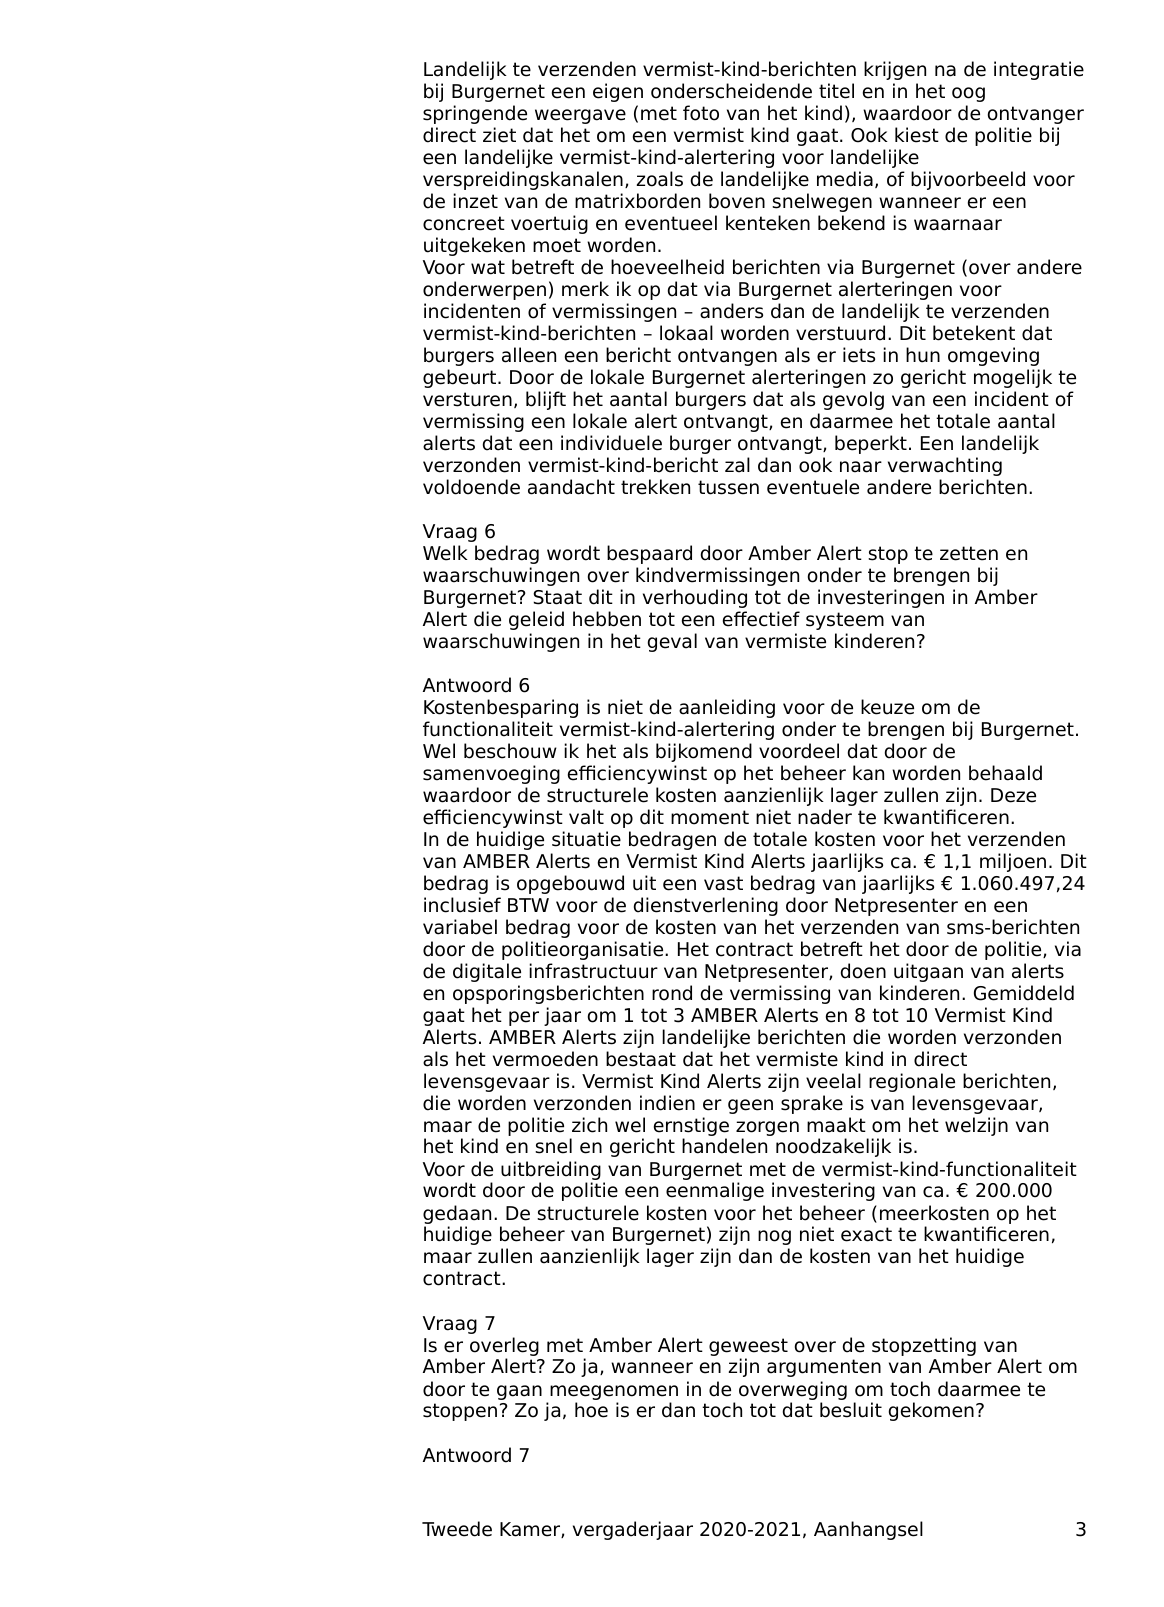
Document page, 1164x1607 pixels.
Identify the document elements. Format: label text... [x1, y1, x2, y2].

text In de huidige situatie bedragen de totale kosten voor het verzenden van AMBER Alerts en Vermist Kind Alerts jaarlijks ca. € 1,1 miljoen. Dit bedrag is opgebouwd uit een vast bedrag van jaarlijks € 1.060.497,24 inclusief BTW voor de dienstverlening door Netpresenter en een variabel bedrag voor de kosten van het verzenden van sms-berichten door de politieorganisatie. Het contract betreft het door de politie, via de digitale infrastructuur van Netpresenter, doen uitgaan van alerts en opsporingsberichten rond de vermissing van kinderen. Gemiddeld gaat het per jaar om 1 tot 3 AMBER Alerts en 8 tot 10 Vermist Kind Alerts. AMBER Alerts zijn landelijke berichten die worden verzonden als het vermoeden bestaat dat het vermiste kind in direct levensgevaar is. Vermist Kind Alerts zijn veelal regionale berichten, die worden verzonden indien er geen sprake is van levensgevaar, maar de politie zich wel ernstige zorgen maakt om het welzijn van het kind en snel en gericht handelen noodzakelijk is. [422, 829, 1087, 1158]
text Vraag 7 [422, 1312, 1087, 1334]
text Is er overleg met Amber Alert geweest over de stopzetting van Amber Alert? Zo ja, wanneer en zijn argumenten van Amber Alert om door te gaan meegenomen in de overweging om toch daarmee te stoppen? Zo ja, hoe is er dan toch tot dat besluit gekomen? [422, 1334, 1087, 1422]
text Voor wat betreft de hoeveelheid berichten via Burgernet (over andere onderwerpen) merk ik op dat via Burgernet alerteringen voor incidenten of vermissingen – anders dan de landelijk te verzenden vermist-kind-berichten – lokaal worden verstuurd. Dit betekent dat burgers alleen een bericht ontvangen als er iets in hun omgeving gebeurt. Door de lokale Burgernet alerteringen zo gericht mogelijk te versturen, blijft het aantal burgers dat als gevolg van een incident of vermissing een lokale alert ontvangt, en daarmee het totale aantal alerts dat een individuele burger ontvangt, beperkt. Een landelijk verzonden vermist-kind-bericht zal dan ook naar verwachting voldoende aandacht trekken tussen eventuele andere berichten. [422, 257, 1087, 499]
text Welk bedrag wordt bespaard door Amber Alert stop te zetten en waarschuwingen over kindvermissingen onder te brengen bij Burgernet? Staat dit in verhouding tot de investeringen in Amber Alert die geleid hebben tot een effectief systeem van waarschuwingen in het geval van vermiste kinderen? [422, 543, 1087, 653]
text Voor de uitbreiding van Burgernet met de vermist-kind-functionaliteit wordt door de politie een eenmalige investering van ca. € 200.000 gedaan. De structurele kosten voor het beheer (meerkosten op het huidige beheer van Burgernet) zijn nog niet exact te kwantificeren, maar zullen aanzienlijk lager zijn dan de kosten van het huidige contract. [422, 1158, 1087, 1290]
text Antwoord 6 [422, 675, 1087, 697]
text Vraag 6 [422, 521, 1087, 543]
text Antwoord 7 [422, 1444, 1087, 1467]
text Kostenbesparing is niet de aanleiding voor de keuze om de functionaliteit vermist-kind-alertering onder te brengen bij Burgernet. Wel beschouw ik het als bijkomend voordeel dat door de samenvoeging efficiencywinst op het beheer kan worden behaald waardoor de structurele kosten aanzienlijk lager zullen zijn. Deze efficiencywinst valt op dit moment niet nader te kwantificeren. [422, 697, 1087, 829]
text Landelijk te verzenden vermist-kind-berichten krijgen na de integratie bij Burgernet een eigen onderscheidende titel en in het oog springende weergave (met foto van het kind), waardoor de ontvanger direct ziet dat het om een vermist kind gaat. Ook kiest de politie bij een landelijke vermist-kind-alertering voor landelijke verspreidingskanalen, zoals de landelijke media, of bijvoorbeeld voor de inzet van de matrixborden boven snelwegen wanneer er een concreet voertuig en eventueel kenteken bekend is waarnaar uitgekeken moet worden. [422, 59, 1087, 257]
